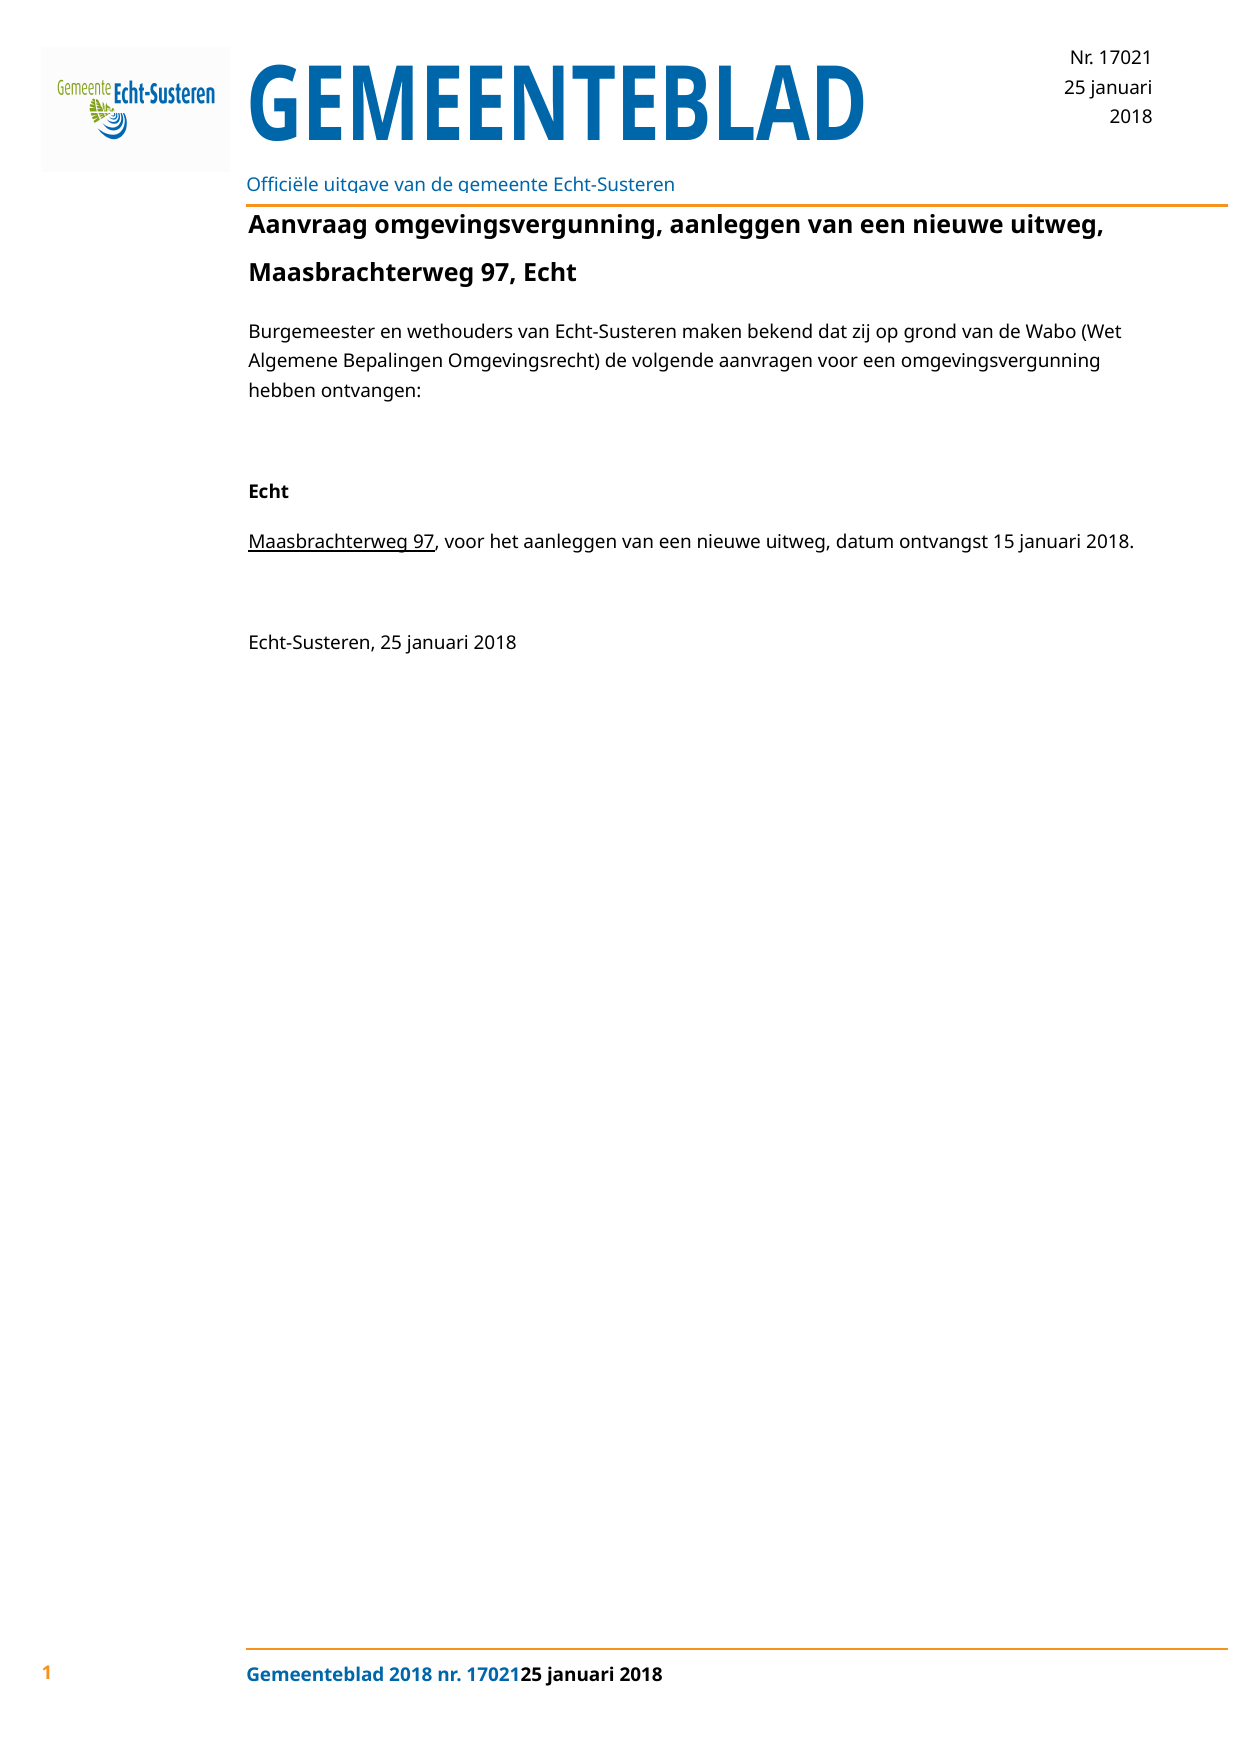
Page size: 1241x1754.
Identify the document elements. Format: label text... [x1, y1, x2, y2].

text Echt [248, 478, 1152, 504]
text Aanvraag omgevingsvergunning, aanleggen van een nieuwe uitweg, Maasbrachterweg 97, Echt [248, 207, 1152, 288]
picture [41, 47, 231, 172]
text Burgemeester en wethouders van Echt-Susteren maken bekend dat zij op grond van de Wabo (Wet Algemene Bepalingen Omgevingsrecht) de volgende aanvragen voor een omgevingsvergunning hebben ontvangen: [248, 318, 1152, 403]
text Maasbrachterweg 97, voor het aanleggen van een nieuwe uitweg, datum ontvangst 15 januari 2018. [248, 528, 1152, 554]
text Echt-Susteren, 25 januari 2018 [248, 629, 1152, 655]
